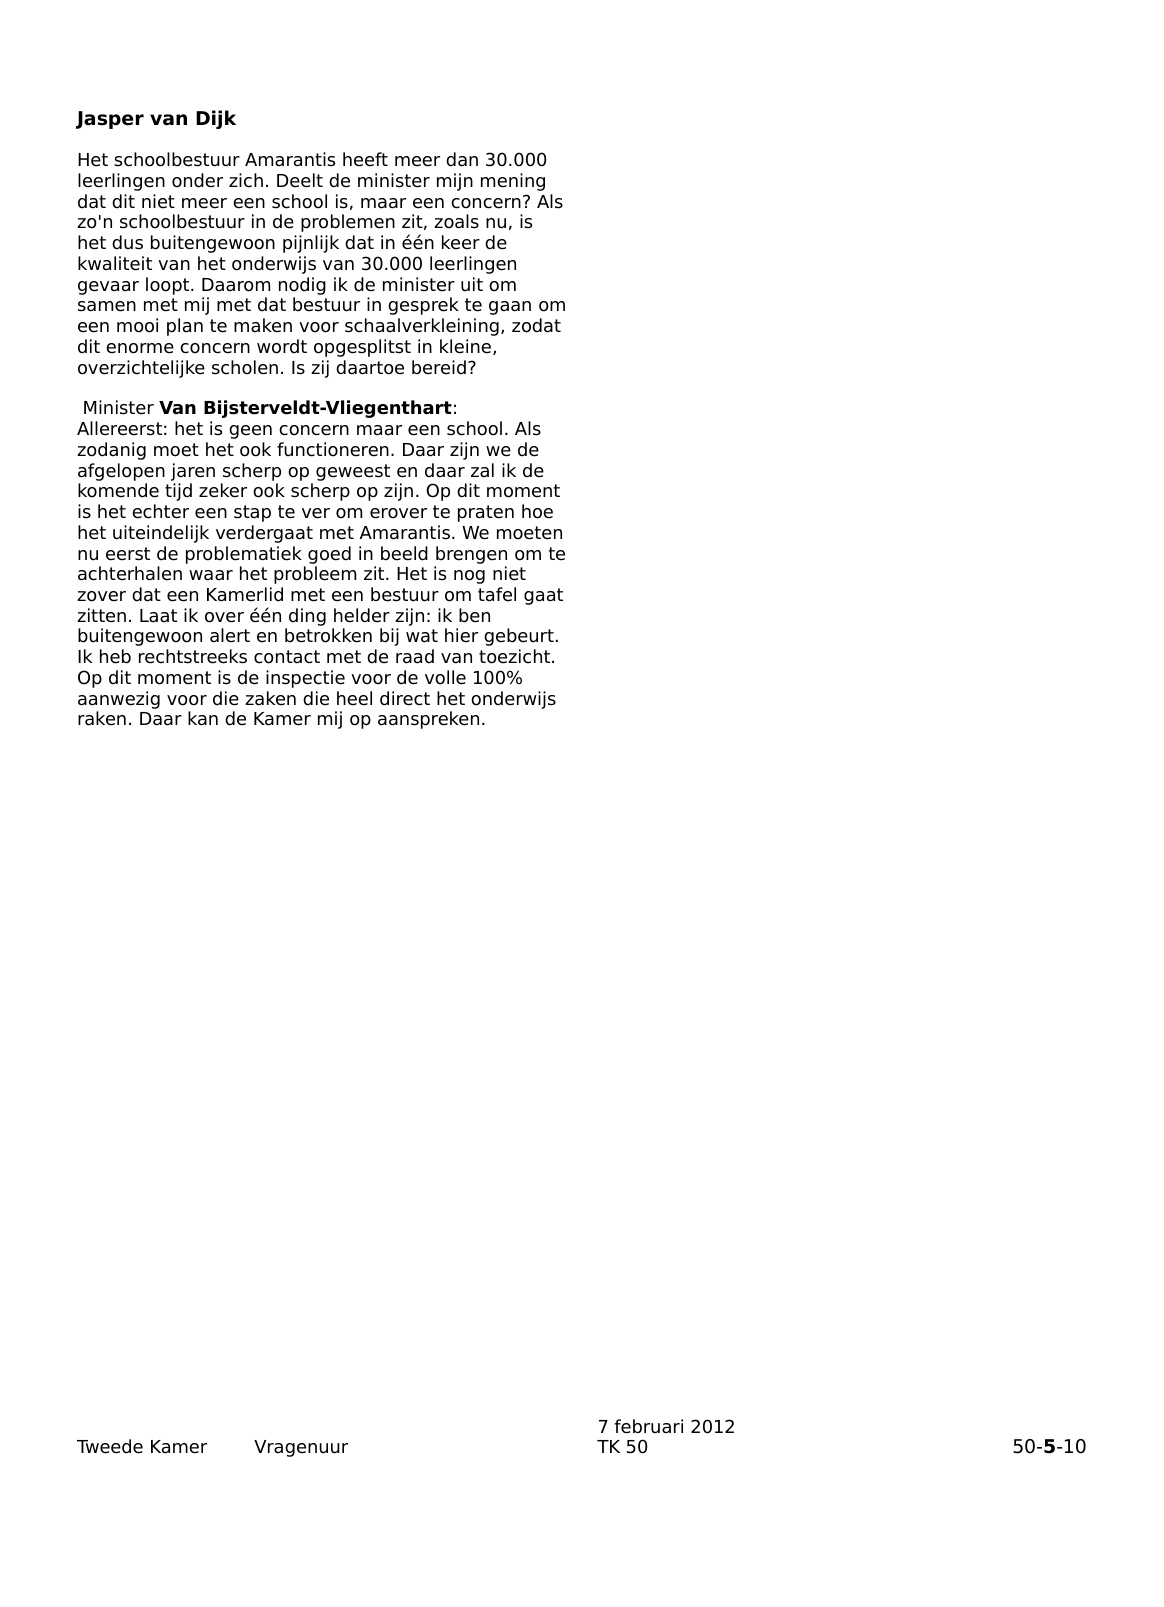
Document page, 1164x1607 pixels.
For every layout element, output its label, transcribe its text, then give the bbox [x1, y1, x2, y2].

text Het schoolbestuur Amarantis heeft meer dan 30.000 leerlingen onder zich. Deelt de minister mijn mening dat dit niet meer een school is, maar een concern? Als zo'n schoolbestuur in de problemen zit, zoals nu, is het dus buitengewoon pijnlijk dat in één keer de kwaliteit van het onderwijs van 30.000 leerlingen gevaar loopt. Daarom nodig ik de minister uit om samen met mij met dat bestuur in gesprek te gaan om een mooi plan te maken voor schaalverkleining, zodat dit enorme concern wordt opgesplitst in kleine, overzichtelijke scholen. Is zij daartoe bereid? [77, 150, 567, 378]
text Allereerst: het is geen concern maar een school. Als zodanig moet het ook functioneren. Daar zijn we de afgelopen jaren scherp op geweest en daar zal ik de komende tijd zeker ook scherp op zijn. Op dit moment is het echter een stap te ver om erover te praten hoe het uiteindelijk verdergaat met Amarantis. We moeten nu eerst de problematiek goed in beeld brengen om te achterhalen waar het probleem zit. Het is nog niet zover dat een Kamerlid met een bestuur om tafel gaat zitten. Laat ik over één ding helder zijn: ik ben buitengewoon alert en betrokken bij wat hier gebeurt. Ik heb rechtstreeks contact met de raad van toezicht. Op dit moment is de inspectie voor de volle 100% aanwezig voor die zaken die heel direct het onderwijs raken. Daar kan de Kamer mij op aanspreken. [77, 419, 567, 730]
text Minister Van Bijsterveldt-Vliegenthart: [77, 398, 567, 419]
